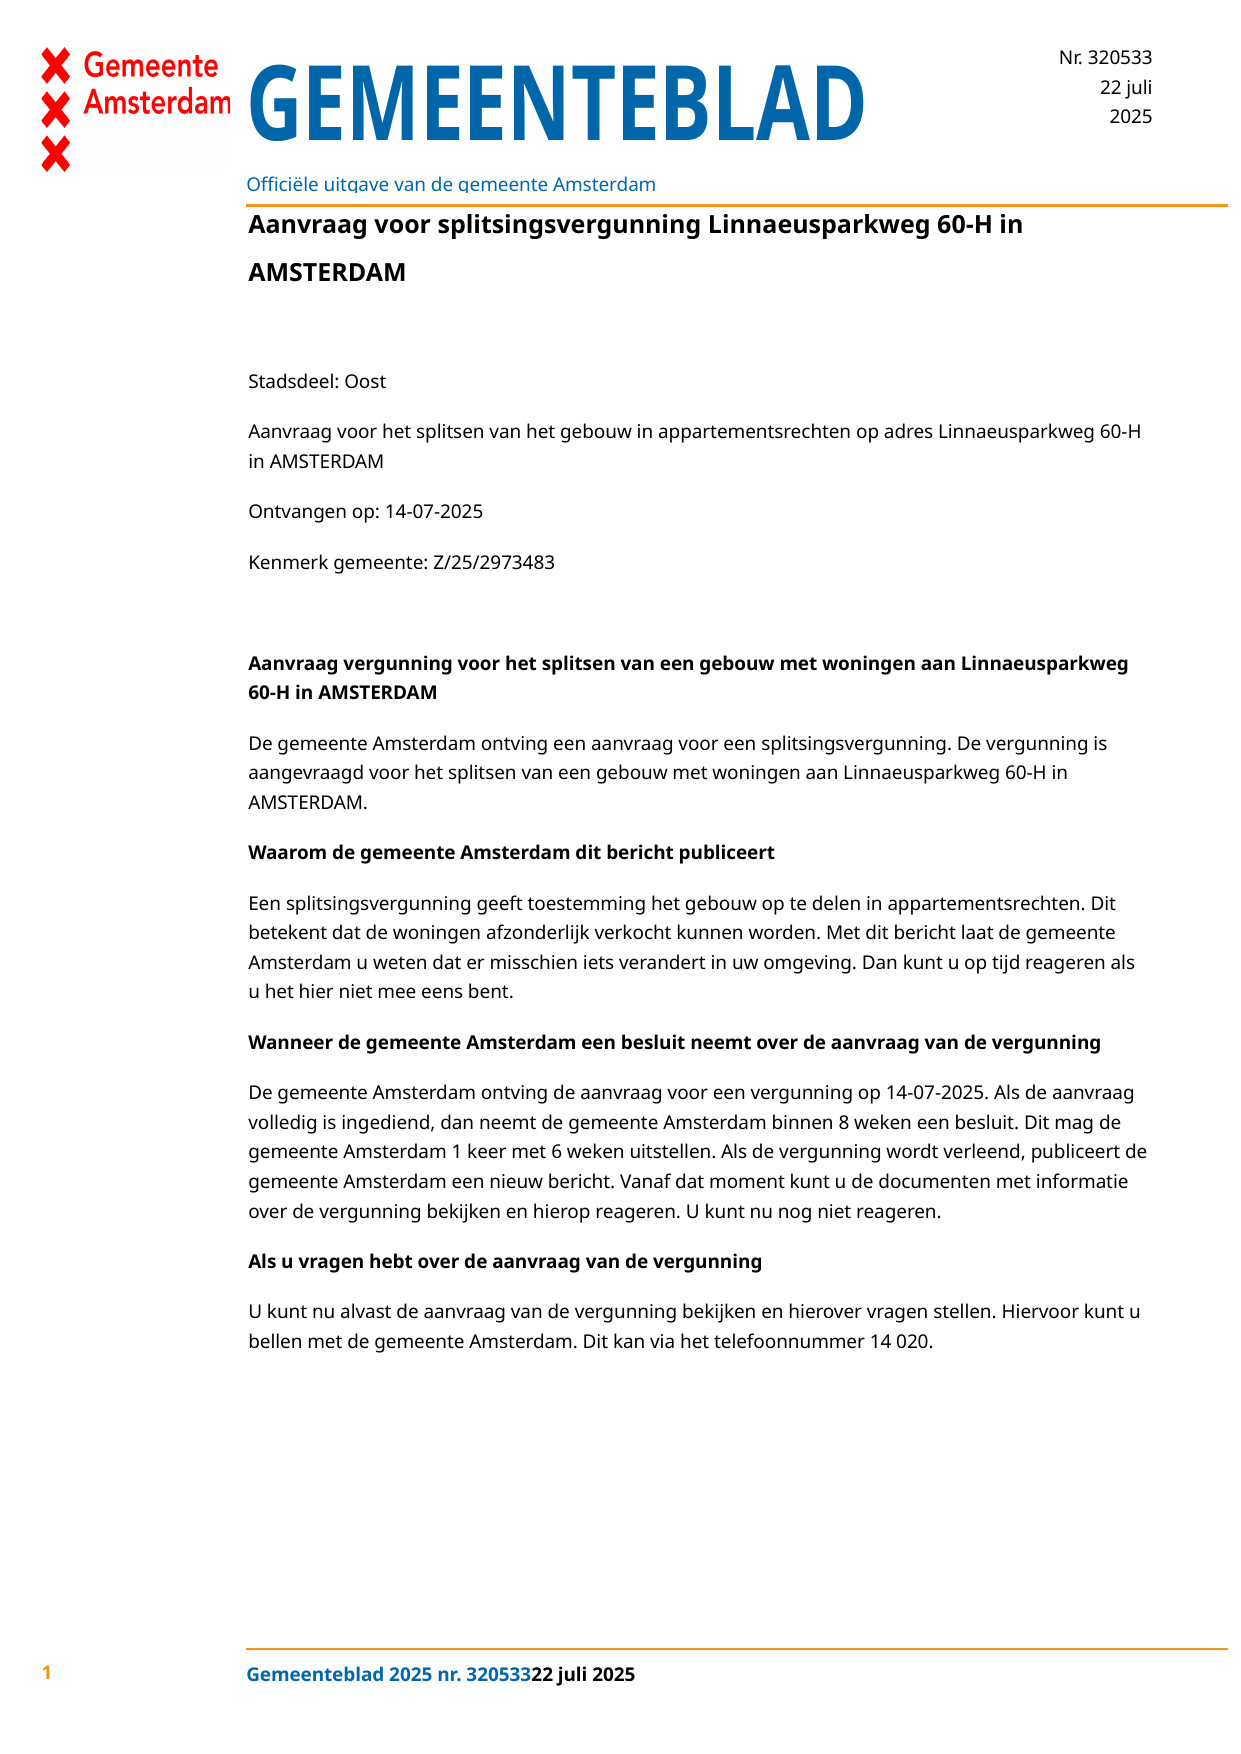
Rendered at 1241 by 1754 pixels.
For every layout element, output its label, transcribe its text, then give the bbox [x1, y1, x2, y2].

text Wanneer de gemeente Amsterdam een besluit neemt over de aanvraag van de vergunning [248, 1029, 1152, 1055]
text Een splitsingsvergunning geeft toestemming het gebouw op te delen in appartementsrechten. Dit betekent dat de woningen afzonderlijk verkocht kunnen worden. Met dit bericht laat de gemeente Amsterdam u weten dat er misschien iets verandert in uw omgeving. Dan kunt u op tijd reageren als u het hier niet mee eens bent. [248, 890, 1152, 1004]
picture [41, 47, 231, 172]
text Aanvraag voor splitsingsvergunning Linnaeusparkweg 60-H in AMSTERDAM [248, 207, 1152, 288]
text Waarom de gemeente Amsterdam dit bericht publiceert [248, 839, 1152, 865]
text Aanvraag vergunning voor het splitsen van een gebouw met woningen aan Linnaeusparkweg 60-H in AMSTERDAM [248, 650, 1152, 705]
text De gemeente Amsterdam ontving een aanvraag voor een splitsingsvergunning. De vergunning is aangevraagd voor het splitsen van een gebouw met woningen aan Linnaeusparkweg 60-H in AMSTERDAM. [248, 730, 1152, 815]
text Stadsdeel: Oost [248, 368, 1152, 394]
text Als u vragen hebt over de aanvraag van de vergunning [248, 1248, 1152, 1274]
text Aanvraag voor het splitsen van het gebouw in appartementsrechten op adres Linnaeusparkweg 60-H in AMSTERDAM [248, 419, 1152, 474]
text U kunt nu alvast de aanvraag van de vergunning bekijken en hierover vragen stellen. Hiervoor kunt u bellen met de gemeente Amsterdam. Dit kan via het telefoonnummer 14 020. [248, 1299, 1152, 1354]
text Ontvangen op: 14-07-2025 [248, 499, 1152, 524]
text Kenmerk gemeente: Z/25/2973483 [248, 549, 1152, 575]
text De gemeente Amsterdam ontving de aanvraag voor een vergunning op 14-07-2025. Als de aanvraag volledig is ingediend, dan neemt de gemeente Amsterdam binnen 8 weken een besluit. Dit mag de gemeente Amsterdam 1 keer met 6 weken uitstellen. Als de vergunning wordt verleend, publiceert de gemeente Amsterdam een nieuw bericht. Vanaf dat moment kunt u de documenten met informatie over de vergunning bekijken en hierop reageren. U kunt nu nog niet reageren. [248, 1079, 1152, 1224]
